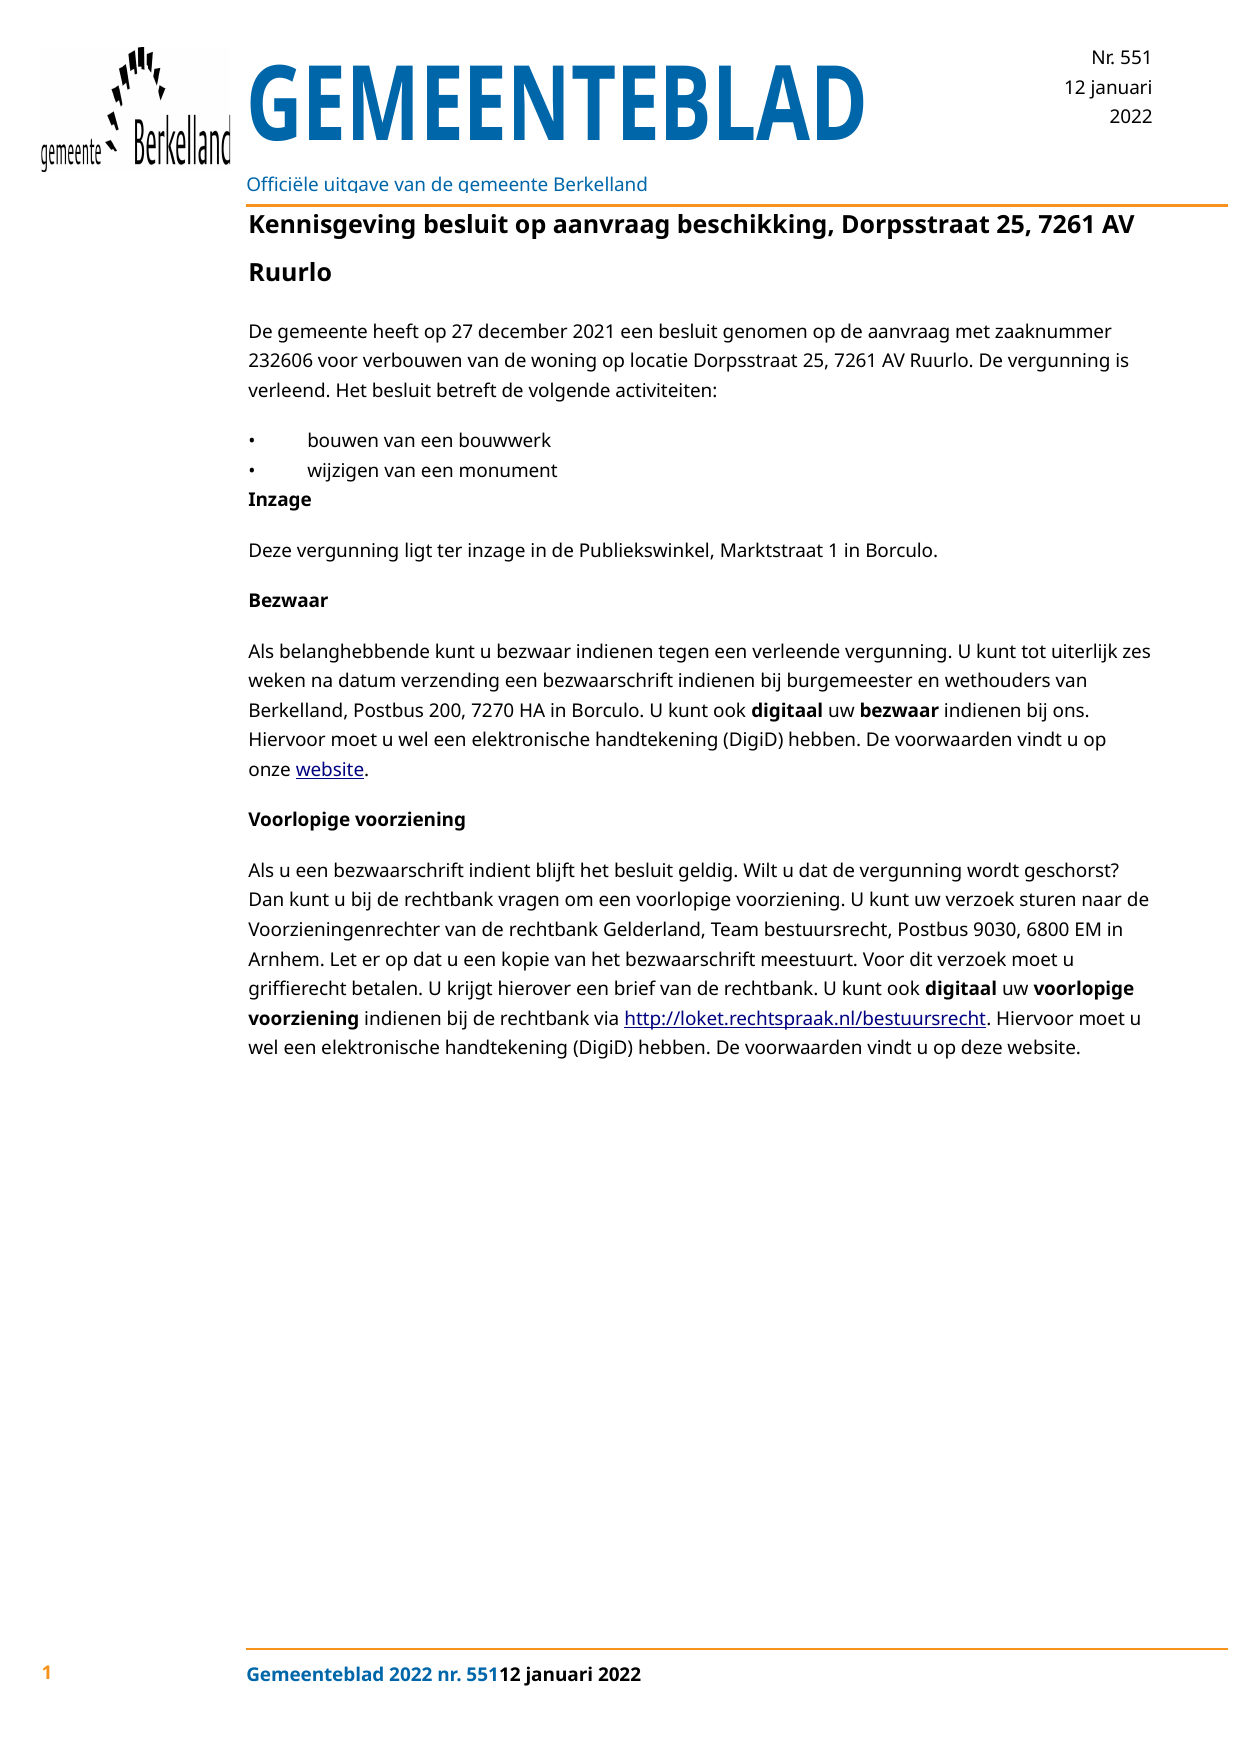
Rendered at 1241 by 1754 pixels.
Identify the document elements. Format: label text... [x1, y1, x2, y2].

list bouwen van een bouwwerk [248, 427, 1152, 453]
text Als belanghebbende kunt u bezwaar indienen tegen een verleende vergunning. U kunt tot uiterlijk zes weken na datum verzending een bezwaarschrift indienen bij burgemeester en wethouders van Berkelland, Postbus 200, 7270 HA in Borculo. U kunt ook digitaal uw bezwaar indienen bij ons. Hiervoor moet u wel een elektronische handtekening (DigiD) hebben. De voorwaarden vindt u op onze website. [248, 638, 1152, 782]
text Kennisgeving besluit op aanvraag beschikking, Dorpsstraat 25, 7261 AV Ruurlo [248, 207, 1152, 288]
picture [41, 47, 231, 172]
text Bezwaar [248, 587, 1152, 613]
list wijzigen van een monument [248, 457, 1152, 483]
text Inzage [248, 487, 1152, 512]
text De gemeente heeft op 27 december 2021 een besluit genomen op de aanvraag met zaaknummer 232606 voor verbouwen van de woning op locatie Dorpsstraat 25, 7261 AV Ruurlo. De vergunning is verleend. Het besluit betreft de volgende activiteiten: [248, 318, 1152, 403]
text Als u een bezwaarschrift indient blijft het besluit geldig. Wilt u dat de vergunning wordt geschorst? Dan kunt u bij de rechtbank vragen om een voorlopige voorziening. U kunt uw verzoek sturen naar de Voorzieningenrechter van de rechtbank Gelderland, Team bestuursrecht, Postbus 9030, 6800 EM in Arnhem. Let er op dat u een kopie van het bezwaarschrift meestuurt. Voor dit verzoek moet u griffierecht betalen. U krijgt hierover een brief van de rechtbank. U kunt ook digitaal uw voorlopige voorziening indienen bij de rechtbank via http://loket.rechtspraak.nl/bestuursrecht. Hiervoor moet u wel een elektronische handtekening (DigiD) hebben. De voorwaarden vindt u op deze website. [248, 857, 1152, 1060]
text Deze vergunning ligt ter inzage in de Publiekswinkel, Marktstraat 1 in Borculo. [248, 537, 1152, 563]
text Voorlopige voorziening [248, 807, 1152, 832]
